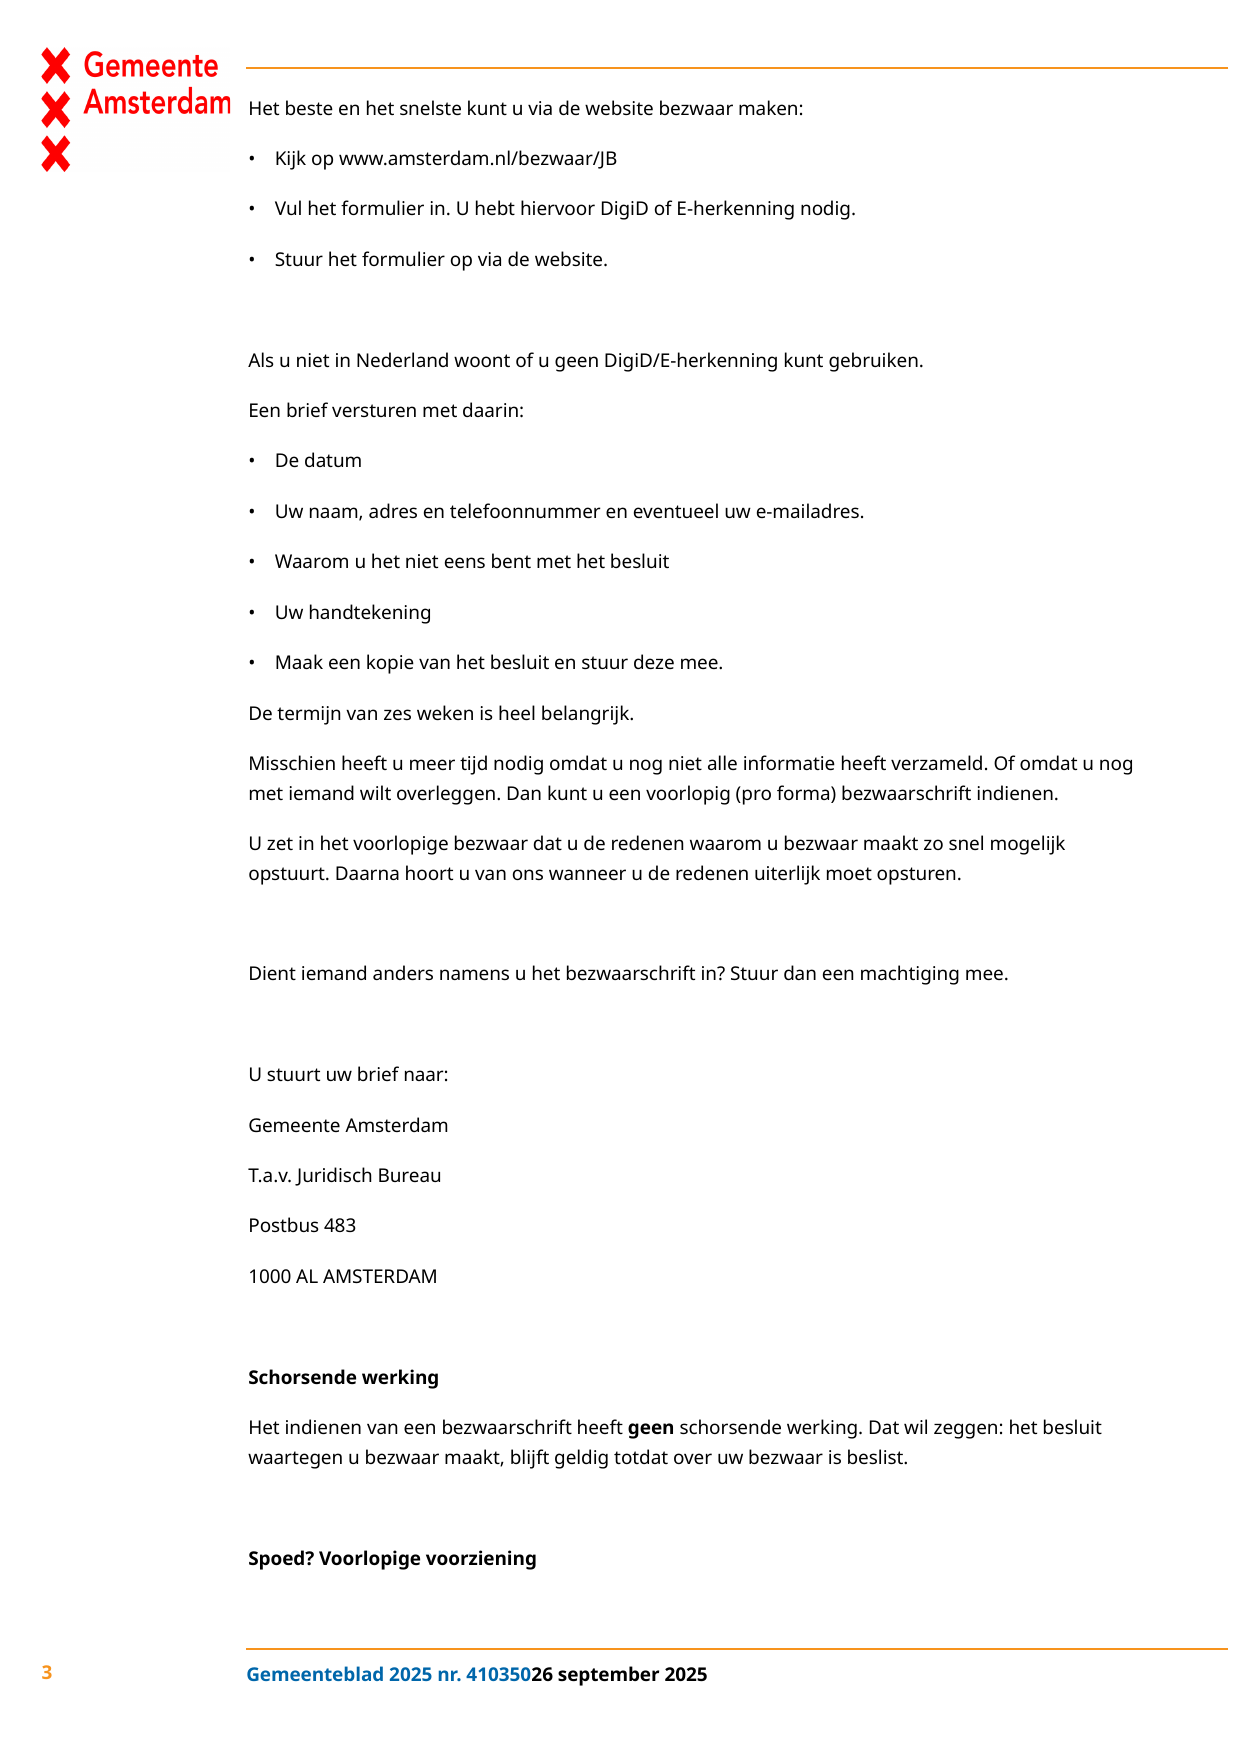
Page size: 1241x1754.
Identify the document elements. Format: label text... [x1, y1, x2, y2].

text Misschien heeft u meer tijd nodig omdat u nog niet alle informatie heeft verzameld. Of omdat u nog met iemand wilt overleggen. Dan kunt u een voorlopig (pro forma) bezwaarschrift indienen. [248, 750, 1152, 806]
text Postbus 483 [248, 1213, 1152, 1238]
text De termijn van zes weken is heel belangrijk. [248, 700, 1152, 726]
text • Vul het formulier in. U hebt hiervoor DigiD of E-herkenning nodig. [248, 196, 1152, 221]
text U zet in het voorlopige bezwaar dat u de redenen waarom u bezwaar maakt zo snel mogelijk opstuurt. Daarna hoort u van ons wanneer u de redenen uiterlijk moet opsturen. [248, 830, 1152, 886]
text Gemeente Amsterdam [248, 1112, 1152, 1138]
picture [41, 47, 231, 172]
text • Maak een kopie van het besluit en stuur deze mee. [248, 649, 1152, 675]
text • Stuur het formulier op via de website. [248, 246, 1152, 272]
text 1000 AL AMSTERDAM [248, 1263, 1152, 1289]
text Spoed? Voorlopige voorziening [248, 1545, 1152, 1571]
text • De datum [248, 448, 1152, 473]
text Als u niet in Nederland woont of u geen DigiD/E-herkenning kunt gebruiken. [248, 347, 1152, 373]
text Dient iemand anders namens u het bezwaarschrift in? Stuur dan een machtiging mee. [248, 961, 1152, 986]
text Het beste en het snelste kunt u via de website bezwaar maken: [248, 95, 1152, 121]
text • Uw handtekening [248, 599, 1152, 625]
text • Uw naam, adres en telefoonnummer en eventueel uw e-mailadres. [248, 498, 1152, 524]
text Een brief versturen met daarin: [248, 397, 1152, 423]
text T.a.v. Juridisch Bureau [248, 1162, 1152, 1188]
text Het indienen van een bezwaarschrift heeft geen schorsende werking. Dat wil zeggen: het besluit waartegen u bezwaar maakt, blijft geldig totdat over uw bezwaar is beslist. [248, 1414, 1152, 1470]
text • Waarom u het niet eens bent met het besluit [248, 548, 1152, 574]
text Schorsende werking [248, 1364, 1152, 1390]
text • Kijk op www.amsterdam.nl/bezwaar/JB [248, 145, 1152, 171]
text U stuurt uw brief naar: [248, 1061, 1152, 1087]
